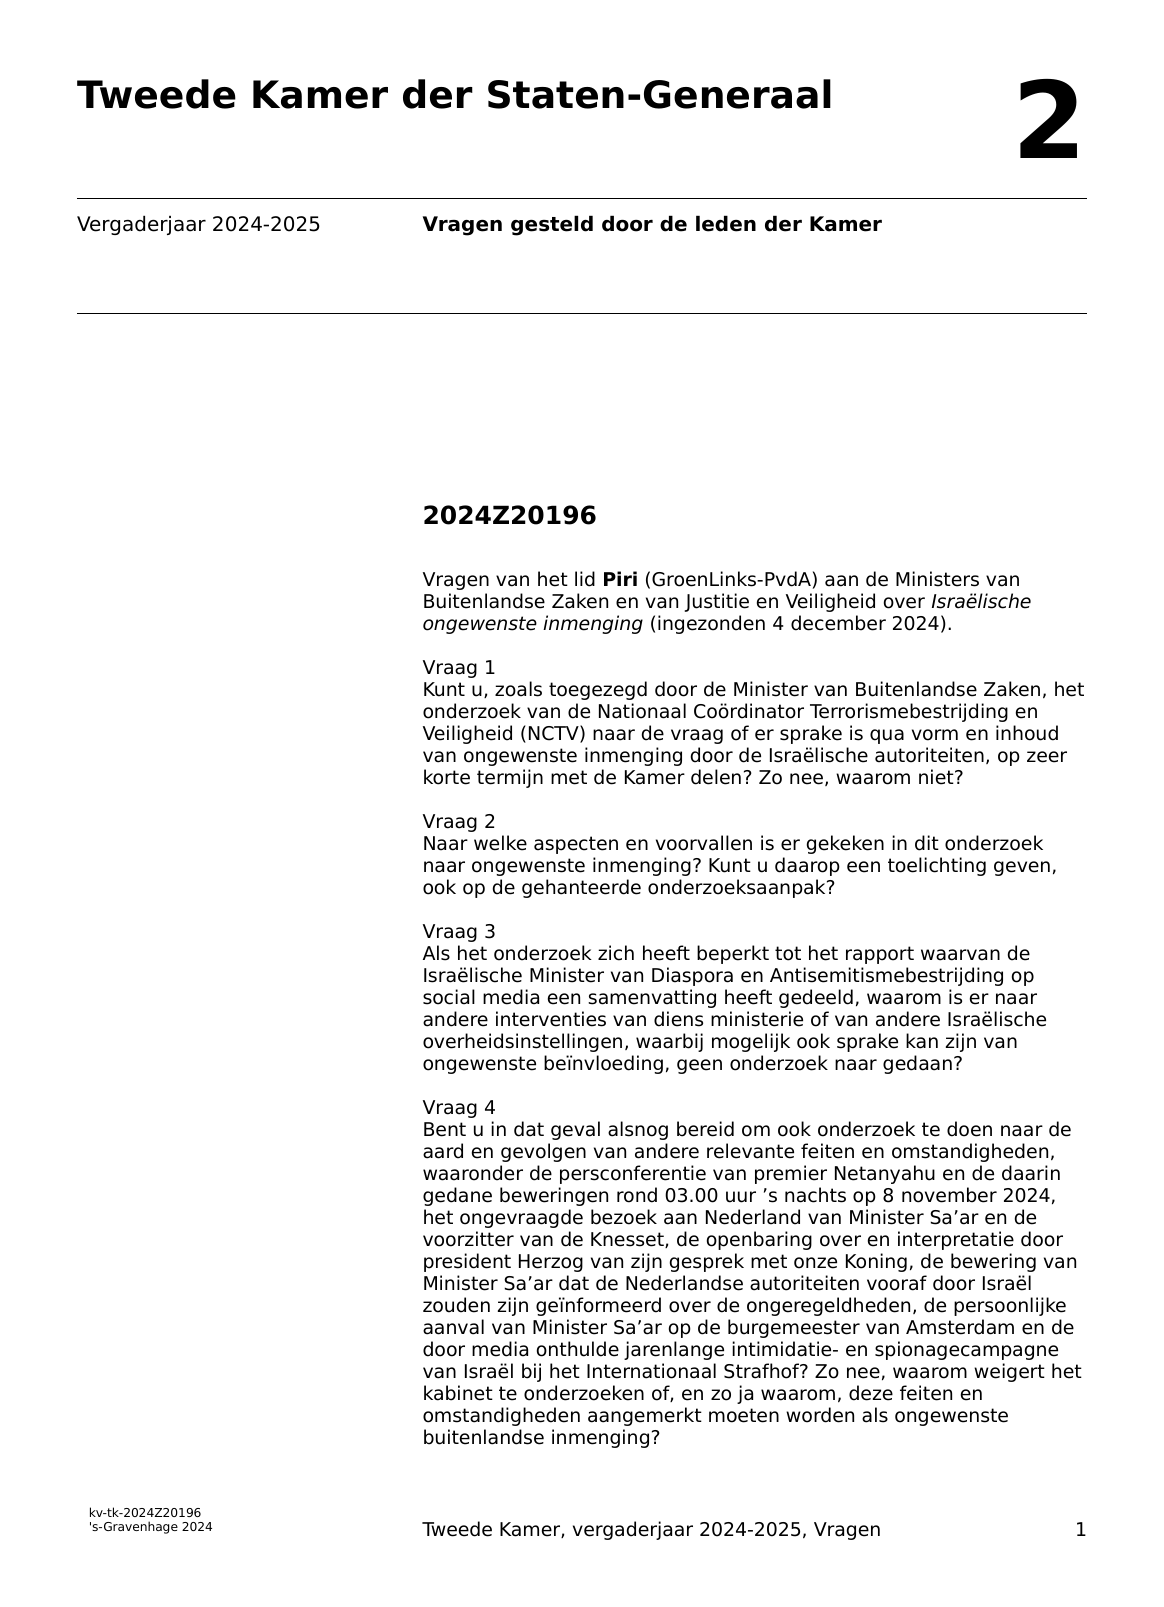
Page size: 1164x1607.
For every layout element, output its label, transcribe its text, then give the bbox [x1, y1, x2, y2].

text Kunt u, zoals toegezegd door de Minister van Buitenlandse Zaken, het onderzoek van de Nationaal Coördinator Terrorismebestrijding en Veiligheid (NCTV) naar de vraag of er sprake is qua vorm en inhoud van ongewenste inmenging door de Israëlische autoriteiten, op zeer korte termijn met de Kamer delen? Zo nee, waarom niet? [422, 679, 1087, 789]
table_header Tweede Kamer der Staten-Generaal [77, 59, 886, 198]
text Vraag 4 [422, 1097, 1087, 1119]
text Vraag 1 [422, 657, 1087, 679]
table_header 2 [886, 59, 1087, 198]
text Vraag 2 [422, 811, 1087, 833]
text 2024Z20196 [422, 501, 1087, 531]
text Vragen van het lid Piri (GroenLinks-PvdA) aan de Ministers van Buitenlandse Zaken en van Justitie en Veiligheid over Israëlische ongewenste inmenging (ingezonden 4 december 2024). [422, 569, 1087, 635]
text Bent u in dat geval alsnog bereid om ook onderzoek te doen naar de aard en gevolgen van andere relevante feiten en omstandigheden, waaronder de persconferentie van premier Netanyahu en de daarin gedane beweringen rond 03.00 uur ’s nachts op 8 november 2024, het ongevraagde bezoek aan Nederland van Minister Sa’ar en de voorzitter van de Knesset, de openbaring over en interpretatie door president Herzog van zijn gesprek met onze Koning, de bewering van Minister Sa’ar dat de Nederlandse autoriteiten vooraf door Israël zouden zijn geïnformeerd over de ongeregeldheden, de persoonlijke aanval van Minister Sa’ar op de burgemeester van Amsterdam en de door media onthulde jarenlange intimidatie- en spionagecampagne van Israël bij het Internationaal Strafhof? Zo nee, waarom weigert het kabinet te onderzoeken of, en zo ja waarom, deze feiten en omstandigheden aangemerkt moeten worden als ongewenste buitenlandse inmenging? [422, 1119, 1087, 1449]
table_cell Vergaderjaar 2024-2025 [77, 199, 422, 313]
text kv-tk-2024Z20196 [88, 1506, 323, 1520]
table_cell Vragen gesteld door de leden der Kamer [422, 199, 1087, 313]
text Als het onderzoek zich heeft beperkt tot het rapport waarvan de Israëlische Minister van Diaspora en Antisemitismebestrijding op social media een samenvatting heeft gedeeld, waarom is er naar andere interventies van diens ministerie of van andere Israëlische overheidsinstellingen, waarbij mogelijk ook sprake kan zijn van ongewenste beïnvloeding, geen onderzoek naar gedaan? [422, 943, 1087, 1075]
text 's-Gravenhage 2024 [88, 1520, 323, 1534]
text Vraag 3 [422, 921, 1087, 943]
text Naar welke aspecten en voorvallen is er gekeken in dit onderzoek naar ongewenste inmenging? Kunt u daarop een toelichting geven, ook op de gehanteerde onderzoeksaanpak? [422, 833, 1087, 899]
